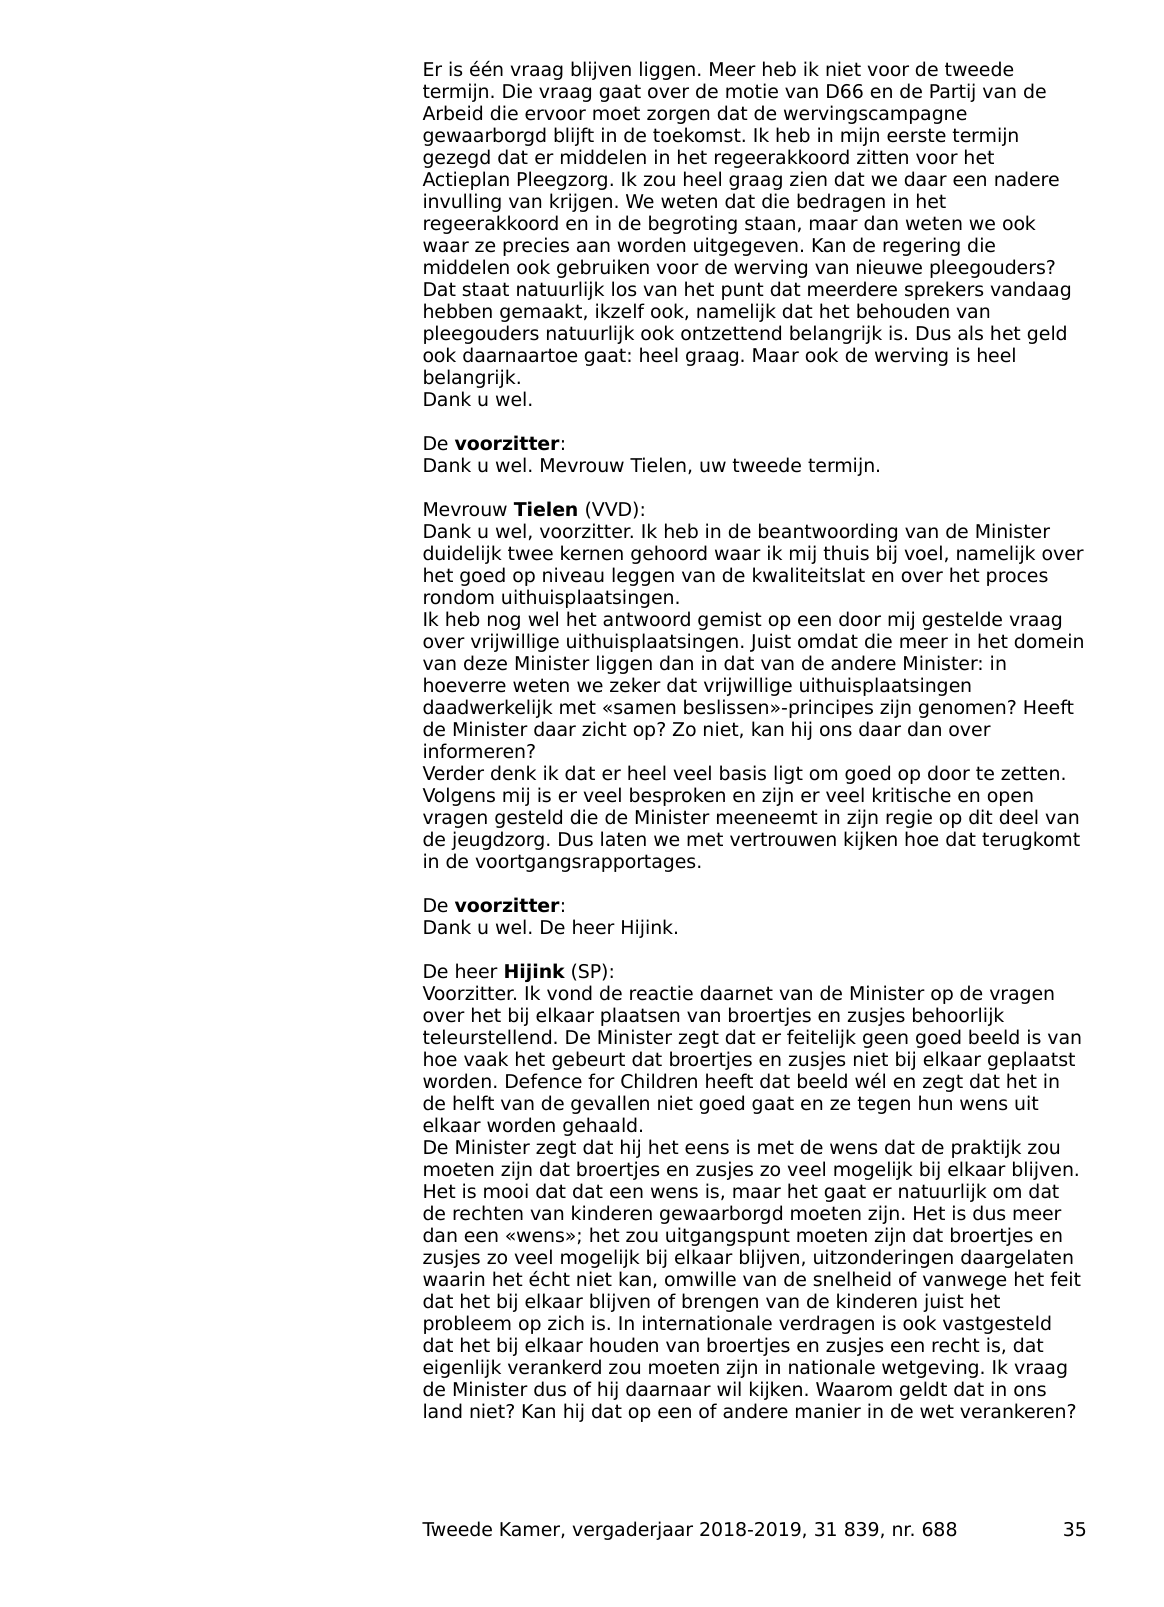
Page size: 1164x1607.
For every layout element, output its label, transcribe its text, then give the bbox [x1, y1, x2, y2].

text Dank u wel. [422, 389, 1087, 411]
text De Minister zegt dat hij het eens is met de wens dat de praktijk zou moeten zijn dat broertjes en zusjes zo veel mogelijk bij elkaar blijven. Het is mooi dat dat een wens is, maar het gaat er natuurlijk om dat de rechten van kinderen gewaarborgd moeten zijn. Het is dus meer dan een «wens»; het zou uitgangspunt moeten zijn dat broertjes en zusjes zo veel mogelijk bij elkaar blijven, uitzonderingen daargelaten waarin het écht niet kan, omwille van de snelheid of vanwege het feit dat het bij elkaar blijven of brengen van de kinderen juist het probleem op zich is. In internationale verdragen is ook vastgesteld dat het bij elkaar houden van broertjes en zusjes een recht is, dat eigenlijk verankerd zou moeten zijn in nationale wetgeving. Ik vraag de Minister dus of hij daarnaar wil kijken. Waarom geldt dat in ons land niet? Kan hij dat op een of andere manier in de wet verankeren? [422, 1137, 1087, 1423]
text Mevrouw Tielen (VVD): [422, 499, 1087, 521]
text Dank u wel. Mevrouw Tielen, uw tweede termijn. [422, 455, 1087, 477]
text Ik heb nog wel het antwoord gemist op een door mij gestelde vraag over vrijwillige uithuisplaatsingen. Juist omdat die meer in het domein van deze Minister liggen dan in dat van de andere Minister: in hoeverre weten we zeker dat vrijwillige uithuisplaatsingen daadwerkelijk met «samen beslissen»-principes zijn genomen? Heeft de Minister daar zicht op? Zo niet, kan hij ons daar dan over informeren? [422, 609, 1087, 763]
text De voorzitter: [422, 433, 1087, 455]
text Voorzitter. Ik vond de reactie daarnet van de Minister op de vragen over het bij elkaar plaatsen van broertjes en zusjes behoorlijk teleurstellend. De Minister zegt dat er feitelijk geen goed beeld is van hoe vaak het gebeurt dat broertjes en zusjes niet bij elkaar geplaatst worden. Defence for Children heeft dat beeld wél en zegt dat het in de helft van de gevallen niet goed gaat en ze tegen hun wens uit elkaar worden gehaald. [422, 983, 1087, 1137]
text De voorzitter: [422, 895, 1087, 917]
text Dank u wel. De heer Hijink. [422, 917, 1087, 939]
text Er is één vraag blijven liggen. Meer heb ik niet voor de tweede termijn. Die vraag gaat over de motie van D66 en de Partij van de Arbeid die ervoor moet zorgen dat de wervingscampagne gewaarborgd blijft in de toekomst. Ik heb in mijn eerste termijn gezegd dat er middelen in het regeerakkoord zitten voor het Actieplan Pleegzorg. Ik zou heel graag zien dat we daar een nadere invulling van krijgen. We weten dat die bedragen in het regeerakkoord en in de begroting staan, maar dan weten we ook waar ze precies aan worden uitgegeven. Kan de regering die middelen ook gebruiken voor de werving van nieuwe pleegouders? Dat staat natuurlijk los van het punt dat meerdere sprekers vandaag hebben gemaakt, ikzelf ook, namelijk dat het behouden van pleegouders natuurlijk ook ontzettend belangrijk is. Dus als het geld ook daarnaartoe gaat: heel graag. Maar ook de werving is heel belangrijk. [422, 59, 1087, 389]
text De heer Hijink (SP): [422, 961, 1087, 983]
text Dank u wel, voorzitter. Ik heb in de beantwoording van de Minister duidelijk twee kernen gehoord waar ik mij thuis bij voel, namelijk over het goed op niveau leggen van de kwaliteitslat en over het proces rondom uithuisplaatsingen. [422, 521, 1087, 609]
text Verder denk ik dat er heel veel basis ligt om goed op door te zetten. Volgens mij is er veel besproken en zijn er veel kritische en open vragen gesteld die de Minister meeneemt in zijn regie op dit deel van de jeugdzorg. Dus laten we met vertrouwen kijken hoe dat terugkomt in de voortgangsrapportages. [422, 763, 1087, 873]
